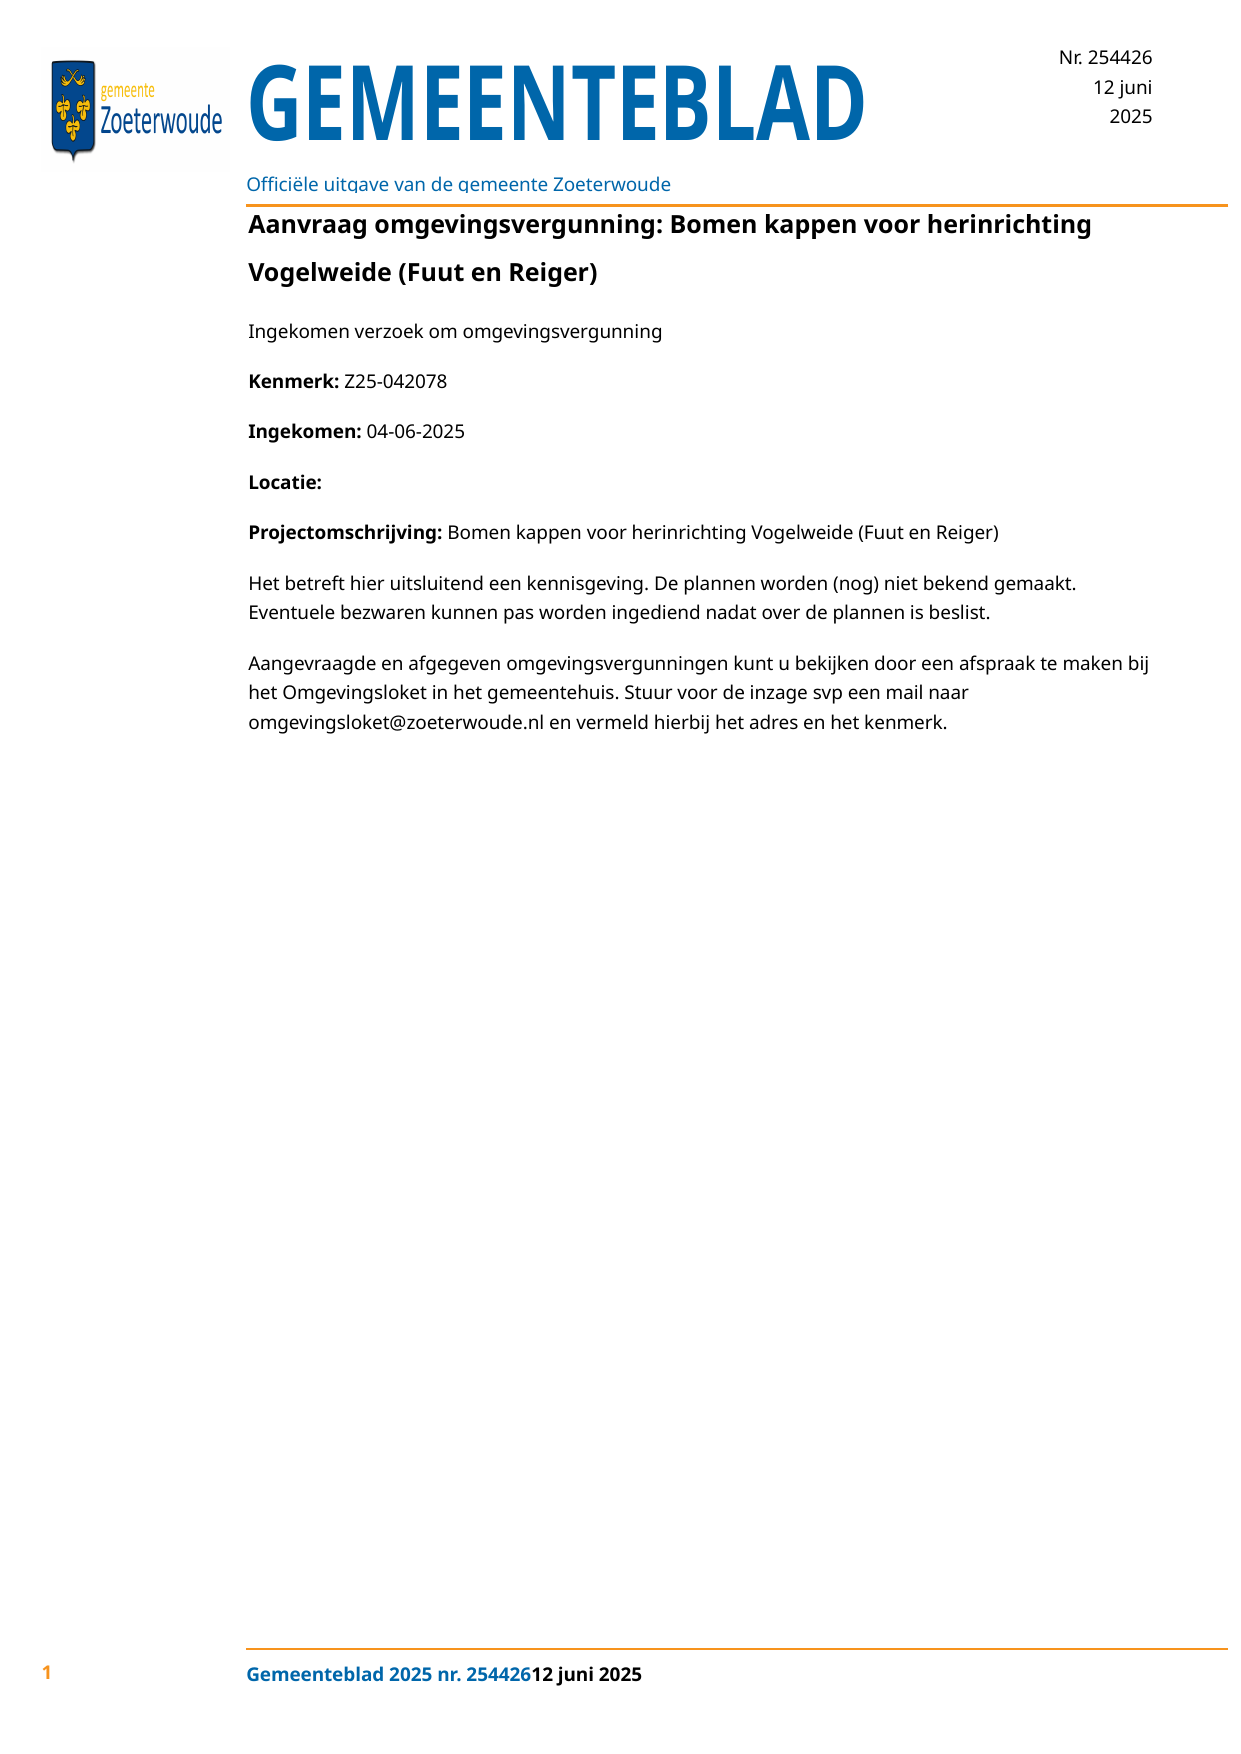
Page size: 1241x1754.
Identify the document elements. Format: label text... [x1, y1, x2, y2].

text Projectomschrijving: Bomen kappen voor herinrichting Vogelweide (Fuut en Reiger) [248, 519, 1152, 545]
text Ingekomen: 04-06-2025 [248, 419, 1152, 444]
text Het betreft hier uitsluitend een kennisgeving. De plannen worden (nog) niet bekend gemaakt. Eventuele bezwaren kunnen pas worden ingediend nadat over de plannen is beslist. [248, 570, 1152, 625]
picture [41, 47, 231, 172]
text Aangevraagde en afgegeven omgevingsvergunningen kunt u bekijken door een afspraak te maken bij het Omgevingsloket in het gemeentehuis. Stuur voor de inzage svp een mail naar omgevingsloket@zoeterwoude.nl en vermeld hierbij het adres en het kenmerk. [248, 650, 1152, 735]
text Ingekomen verzoek om omgevingsvergunning [248, 318, 1152, 344]
text Kenmerk: Z25-042078 [248, 368, 1152, 394]
text Aanvraag omgevingsvergunning: Bomen kappen voor herinrichting Vogelweide (Fuut en Reiger) [248, 207, 1152, 288]
text Locatie: [248, 469, 1152, 495]
